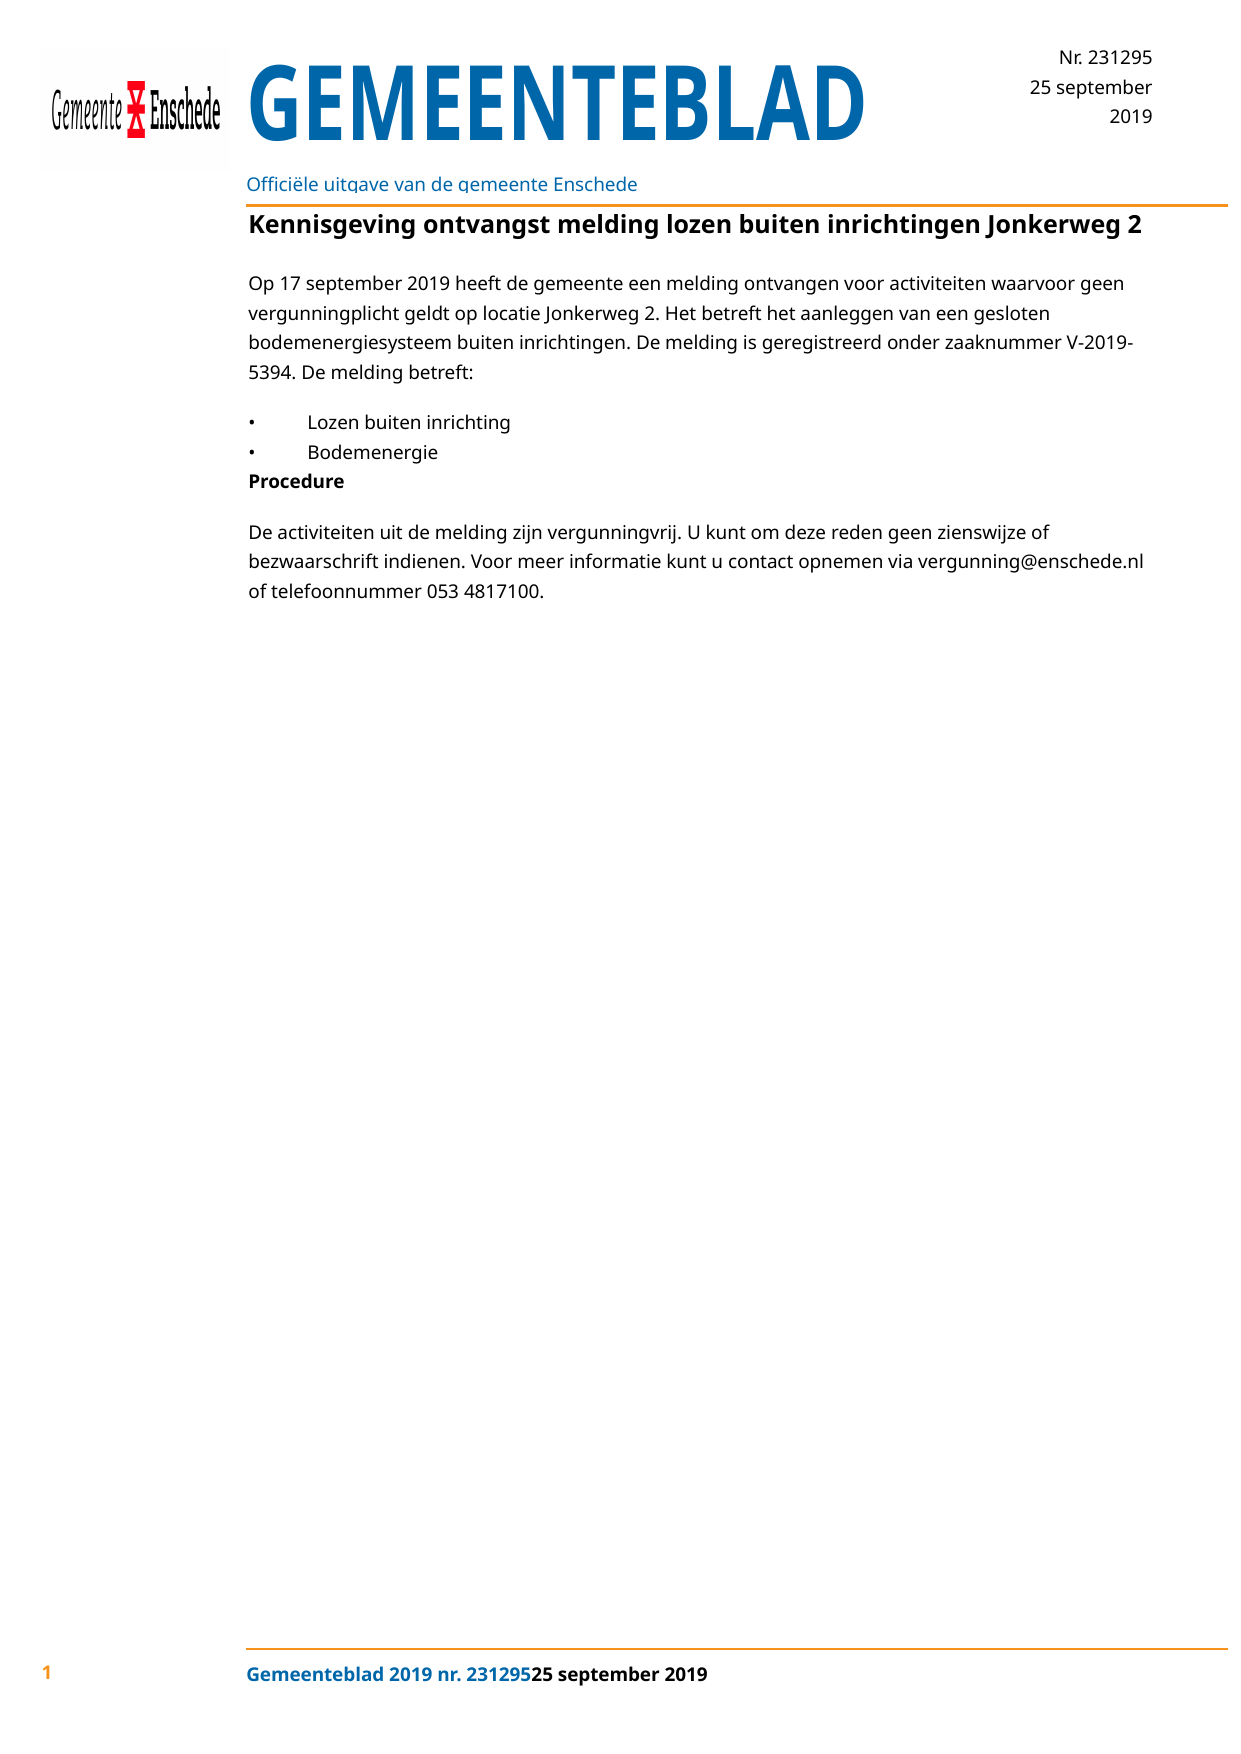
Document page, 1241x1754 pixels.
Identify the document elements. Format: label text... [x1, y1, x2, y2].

text De activiteiten uit de melding zijn vergunningvrij. U kunt om deze reden geen zienswijze of bezwaarschrift indienen. Voor meer informatie kunt u contact opnemen via vergunning@enschede.nl of telefoonnummer 053 4817100. [248, 519, 1152, 604]
text Op 17 september 2019 heeft de gemeente een melding ontvangen voor activiteiten waarvoor geen vergunningplicht geldt op locatie Jonkerweg 2. Het betreft het aanleggen van een gesloten bodemenergiesysteem buiten inrichtingen. De melding is geregistreerd onder zaaknummer V-2019-5394. De melding betreft: [248, 270, 1152, 385]
list Bodemenergie [248, 439, 1152, 465]
picture [41, 47, 231, 172]
text Kennisgeving ontvangst melding lozen buiten inrichtingen Jonkerweg 2 [248, 207, 1152, 241]
list Lozen buiten inrichting [248, 409, 1152, 435]
text Procedure [248, 469, 1152, 494]
